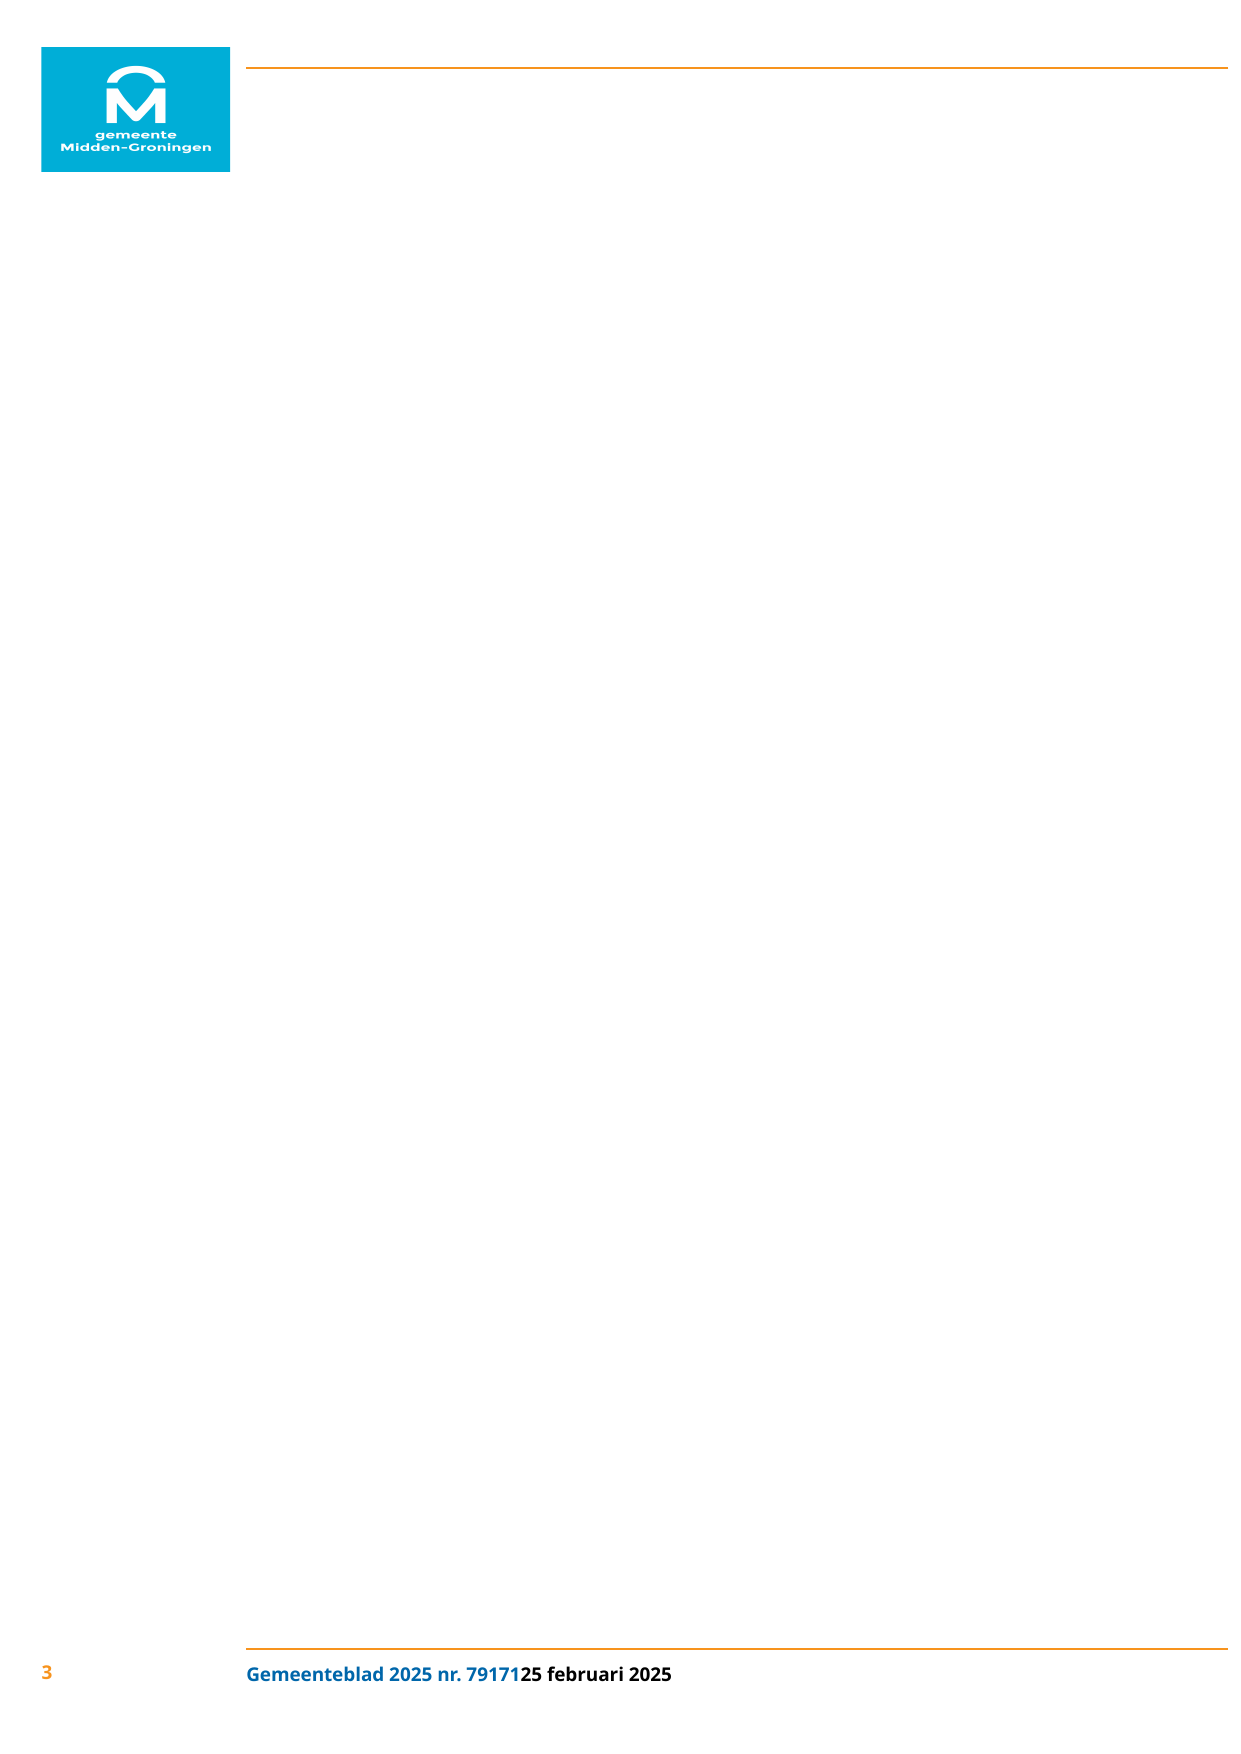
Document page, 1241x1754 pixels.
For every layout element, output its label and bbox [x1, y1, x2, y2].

picture [107, 89, 165, 122]
picture [184, 146, 190, 153]
picture [108, 66, 164, 82]
